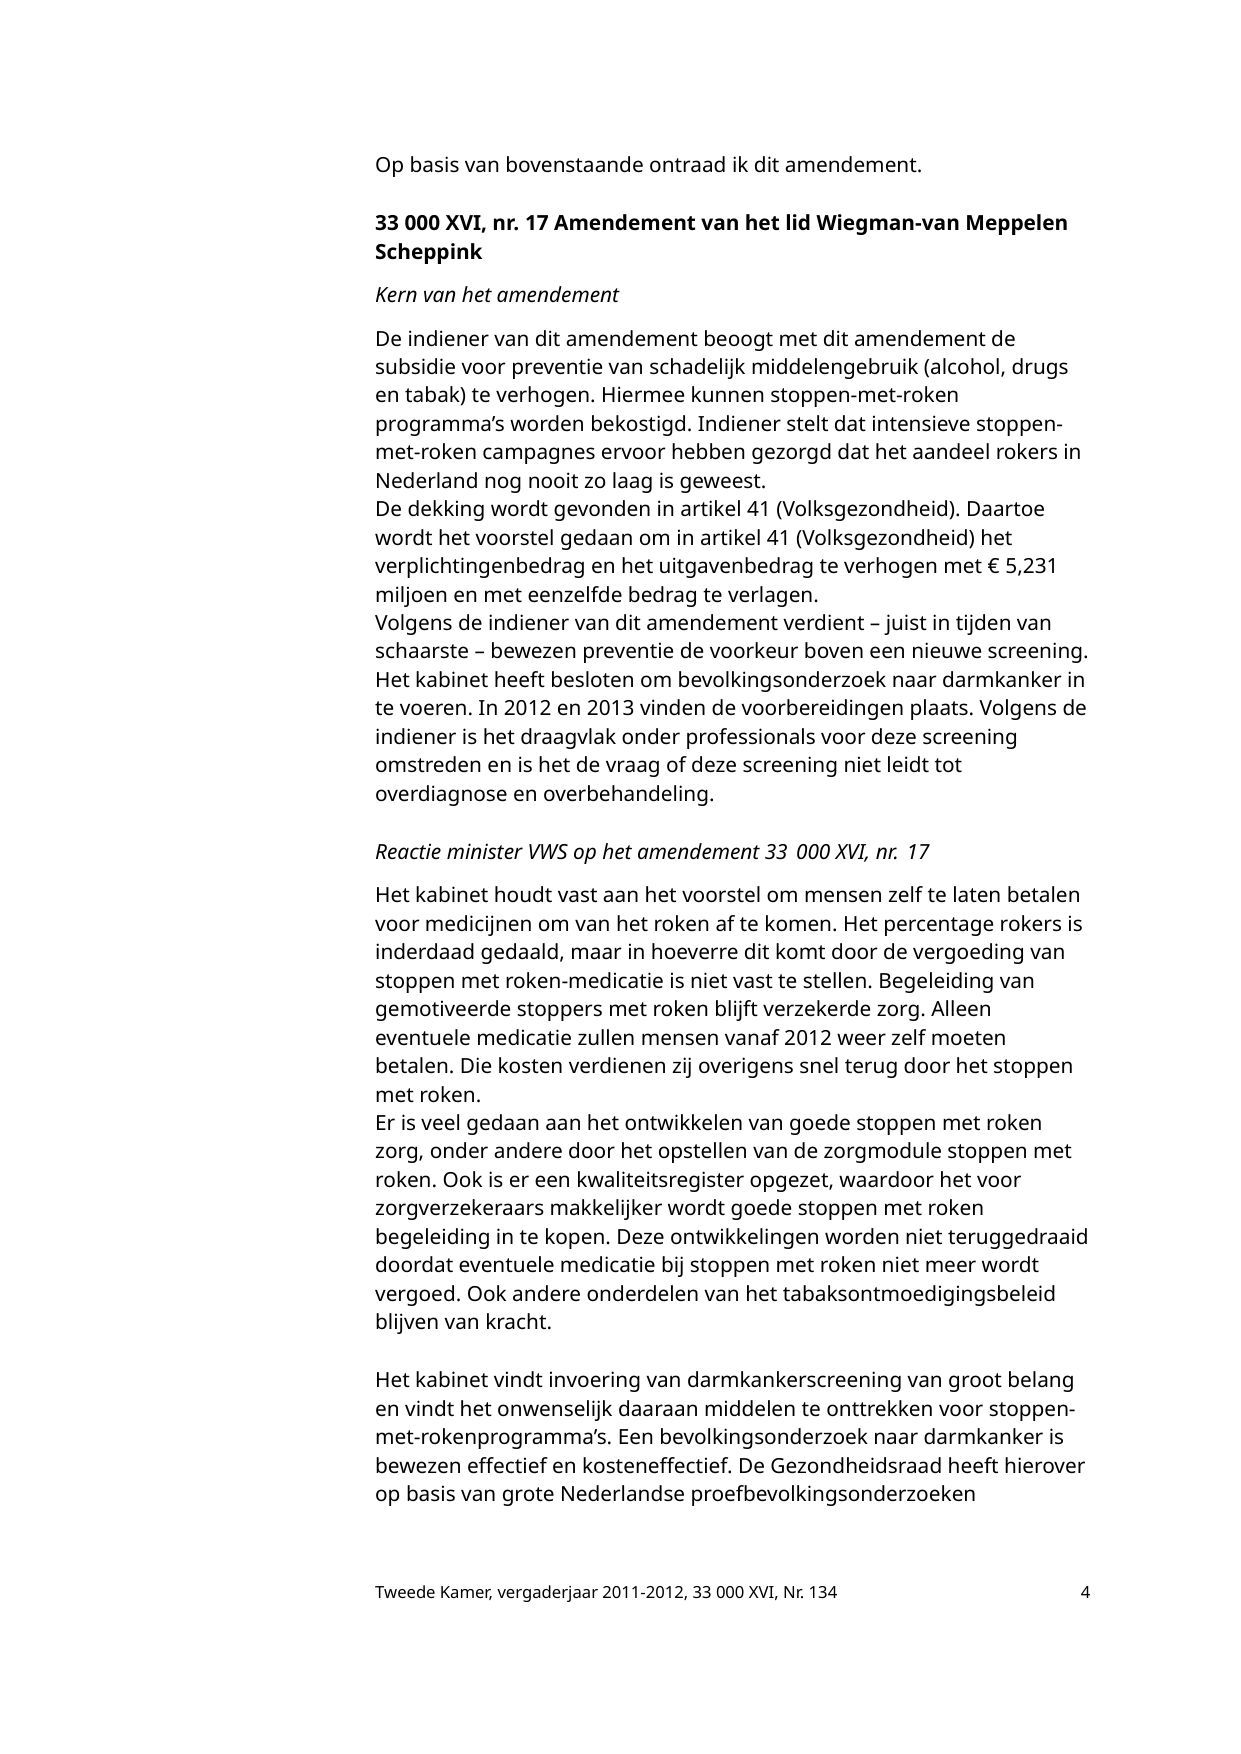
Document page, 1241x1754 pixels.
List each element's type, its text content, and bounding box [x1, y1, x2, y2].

text De dekking wordt gevonden in artikel 41 (Volksgezondheid). Daartoe wordt het voorstel gedaan om in artikel 41 (Volksgezondheid) het verplichtingenbedrag en het uitgavenbedrag te verhogen met € 5,231 miljoen en met eenzelfde bedrag te verlagen. [375, 494, 1090, 608]
text Reactie minister VWS op het amendement 33 000 XVI, nr. 17 [375, 837, 1090, 866]
text Kern van het amendement [375, 280, 1090, 309]
text Er is veel gedaan aan het ontwikkelen van goede stoppen met roken zorg, onder andere door het opstellen van de zorgmodule stoppen met roken. Ook is er een kwaliteitsregister opgezet, waardoor het voor zorgverzekeraars makkelijker wordt goede stoppen met roken begeleiding in te kopen. Deze ontwikkelingen worden niet teruggedraaid doordat eventuele medicatie bij stoppen met roken niet meer wordt vergoed. Ook andere onderdelen van het tabaksontmoedigingsbeleid blijven van kracht. [375, 1108, 1090, 1336]
text 33 000 XVI, nr. 17 Amendement van het lid Wiegman-van Meppelen Scheppink [375, 208, 1090, 265]
text De indiener van dit amendement beoogt met dit amendement de subsidie voor preventie van schadelijk middelengebruik (alcohol, drugs en tabak) te verhogen. Hiermee kunnen stoppen-met-roken programma’s worden bekostigd. Indiener stelt dat intensieve stoppen-met-roken campagnes ervoor hebben gezorgd dat het aandeel rokers in Nederland nog nooit zo laag is geweest. [375, 324, 1090, 494]
text Op basis van bovenstaande ontraad ik dit amendement. [375, 150, 1090, 178]
text Het kabinet houdt vast aan het voorstel om mensen zelf te laten betalen voor medicijnen om van het roken af te komen. Het percentage rokers is inderdaad gedaald, maar in hoeverre dit komt door de vergoeding van stoppen met roken-medicatie is niet vast te stellen. Begeleiding van gemotiveerde stoppers met roken blijft verzekerde zorg. Alleen eventuele medicatie zullen mensen vanaf 2012 weer zelf moeten betalen. Die kosten verdienen zij overigens snel terug door het stoppen met roken. [375, 881, 1090, 1108]
text Volgens de indiener van dit amendement verdient – juist in tijden van schaarste – bewezen preventie de voorkeur boven een nieuwe screening. Het kabinet heeft besloten om bevolkingsonderzoek naar darmkanker in te voeren. In 2012 en 2013 vinden de voorbereidingen plaats. Volgens de indiener is het draagvlak onder professionals voor deze screening omstreden en is het de vraag of deze screening niet leidt tot overdiagnose en overbehandeling. [375, 608, 1090, 807]
text Het kabinet vindt invoering van darmkankerscreening van groot belang en vindt het onwenselijk daaraan middelen te onttrekken voor stoppen-met-rokenprogramma’s. Een bevolkingsonderzoek naar darmkanker is bewezen effectief en kosteneffectief. De Gezondheidsraad heeft hierover op basis van grote Nederlandse proefbevolkingsonderzoeken [375, 1366, 1090, 1508]
